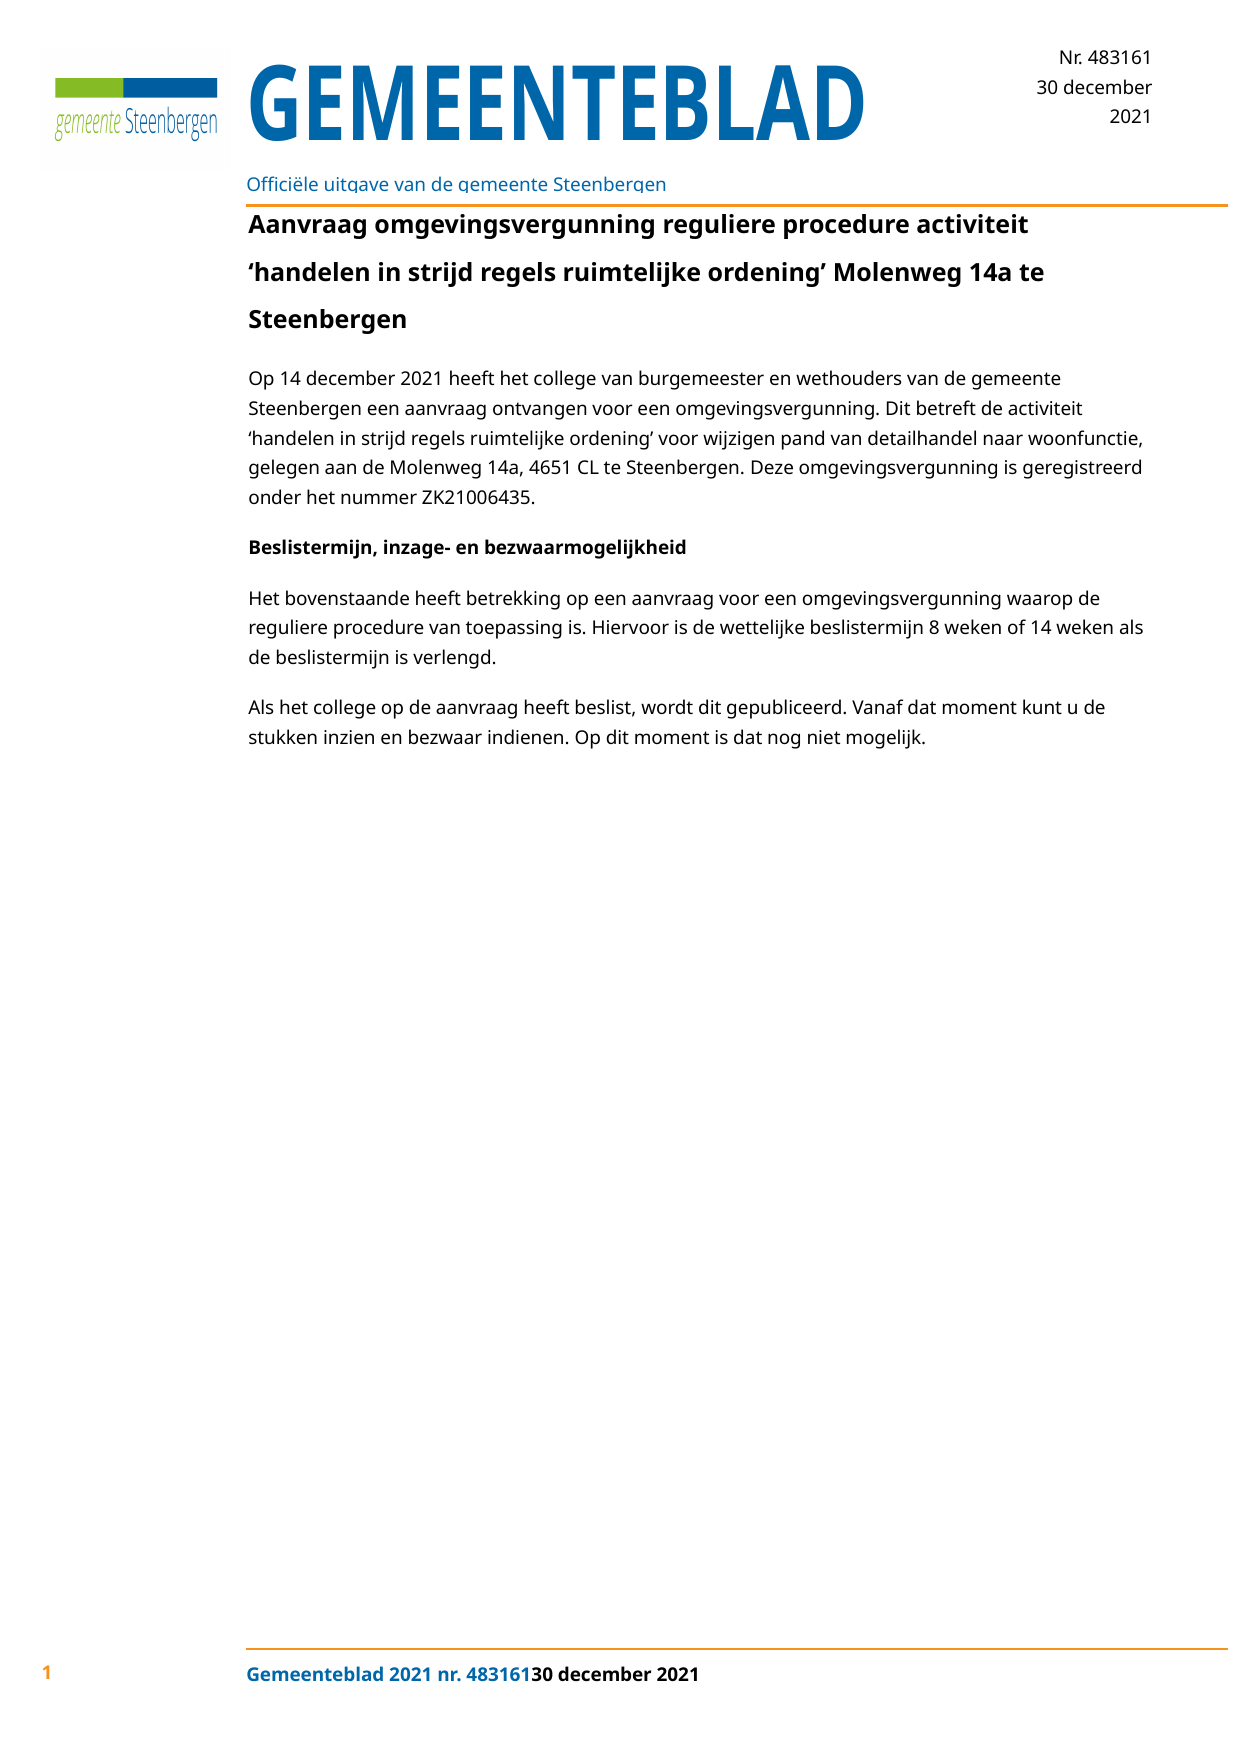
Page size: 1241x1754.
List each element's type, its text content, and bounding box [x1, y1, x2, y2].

text Aanvraag omgevingsvergunning reguliere procedure activiteit ‘handelen in strijd regels ruimtelijke ordening’ Molenweg 14a te Steenbergen [248, 207, 1152, 336]
text Het bovenstaande heeft betrekking op een aanvraag voor een omgevingsvergunning waarop de reguliere procedure van toepassing is. Hiervoor is de wettelijke beslistermijn 8 weken of 14 weken als de beslistermijn is verlengd. [248, 585, 1152, 669]
picture [41, 47, 231, 172]
text Op 14 december 2021 heeft het college van burgemeester en wethouders van de gemeente Steenbergen een aanvraag ontvangen voor een omgevingsvergunning. Dit betreft de activiteit ‘handelen in strijd regels ruimtelijke ordening’ voor wijzigen pand van detailhandel naar woonfunctie, gelegen aan de Molenweg 14a, 4651 CL te Steenbergen. Deze omgevingsvergunning is geregistreerd onder het nummer ZK21006435. [248, 366, 1152, 509]
text Als het college op de aanvraag heeft beslist, wordt dit gepubliceerd. Vanaf dat moment kunt u de stukken inzien en bezwaar indienen. Op dit moment is dat nog niet mogelijk. [248, 694, 1152, 749]
text Beslistermijn, inzage- en bezwaarmogelijkheid [248, 534, 1152, 560]
